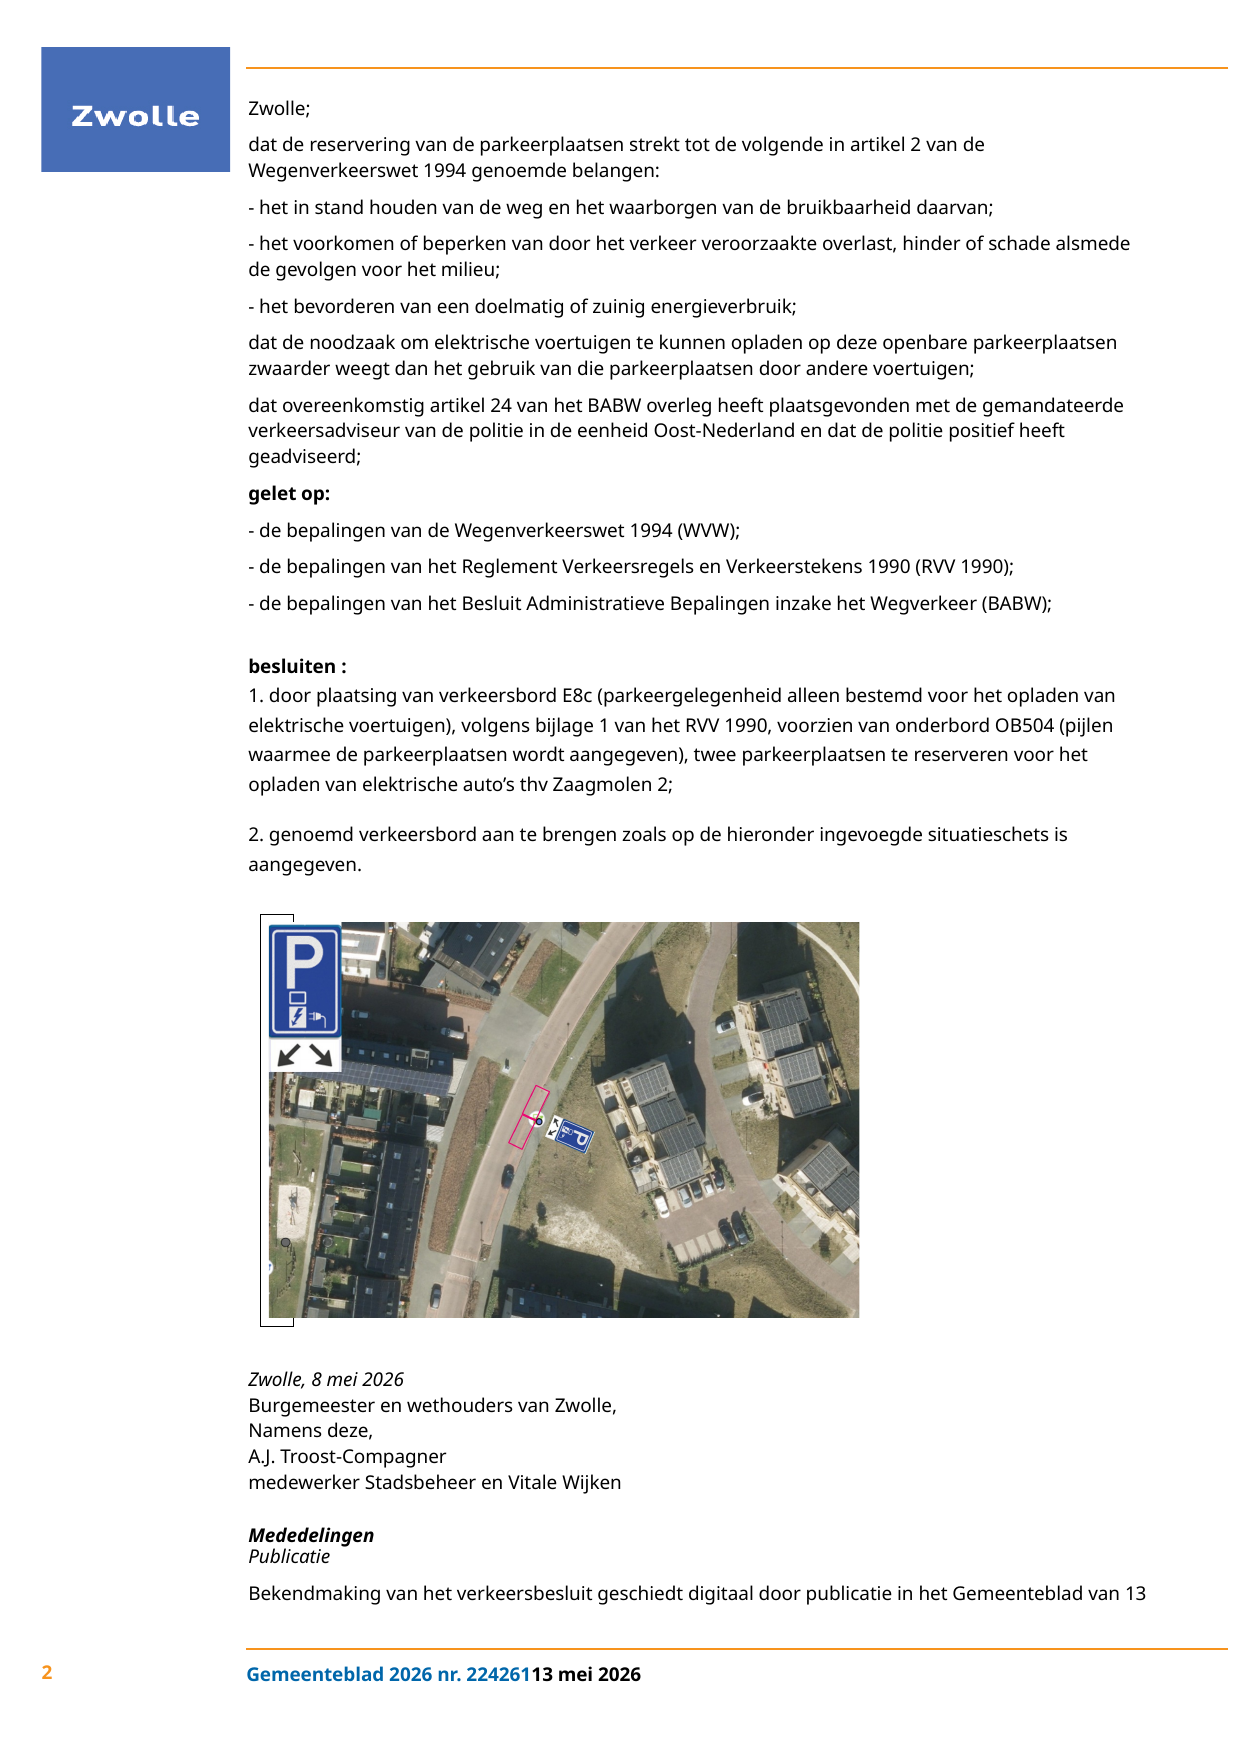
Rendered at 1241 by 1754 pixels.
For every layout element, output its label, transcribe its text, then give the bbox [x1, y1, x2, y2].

text Namens deze, [248, 1417, 1152, 1443]
text - de bepalingen van de Wegenverkeerswet 1994 (WVW); [248, 517, 1152, 542]
text dat de reservering van de parkeerplaatsen strekt tot de volgende in artikel 2 van de Wegenverkeerswet 1994 genoemde belangen: [248, 131, 1152, 183]
text gelet op: [248, 480, 1152, 506]
text Publicatie [248, 1548, 1152, 1567]
text Burgemeester en wethouders van Zwolle, [248, 1392, 1152, 1417]
text - het in stand houden van de weg en het waarborgen van de bruikbaarheid daarvan; [248, 194, 1152, 219]
text A.J. Troost-Compagner [248, 1443, 1152, 1469]
text Zwolle; [248, 95, 1152, 121]
text Bekendmaking van het verkeersbesluit geschiedt digitaal door publicatie in het Gemeenteblad van 13 [248, 1584, 1152, 1604]
text - het bevorderen van een doelmatig of zuinig energieverbruik; [248, 293, 1152, 319]
text - het voorkomen of beperken van door het verkeer veroorzaakte overlast, hinder of schade alsmede de gevolgen voor het milieu; [248, 231, 1152, 282]
text besluiten : [248, 653, 1152, 678]
text - de bepalingen van het Besluit Administratieve Bepalingen inzake het Wegverkeer (BABW); [248, 590, 1152, 616]
text dat de noodzaak om elektrische voertuigen te kunnen opladen op deze openbare parkeerplaatsen zwaarder weegt dan het gebruik van die parkeerplaatsen door andere voertuigen; [248, 329, 1152, 381]
text - de bepalingen van het Reglement Verkeersregels en Verkeerstekens 1990 (RVV 1990); [248, 553, 1152, 579]
text dat overeenkomstig artikel 24 van het BABW overleg heeft plaatsgevonden met de gemandateerde verkeersadviseur van de politie in de eenheid Oost-Nederland en dat de politie positief heeft geadviseerd; [248, 392, 1152, 469]
text medewerker Stadsbeheer en Vitale Wijken [248, 1469, 1152, 1495]
text Mededelingen [248, 1522, 1152, 1548]
text Zwolle, 8 mei 2026 [248, 1366, 1152, 1392]
picture [268, 922, 860, 1318]
picture [41, 47, 231, 172]
text 2. genoemd verkeersbord aan te brengen zoals op de hieronder ingevoegde situatieschets is aangegeven. [248, 822, 1152, 877]
text 1. door plaatsing van verkeersbord E8c (parkeergelegenheid alleen bestemd voor het opladen van elektrische voertuigen), volgens bijlage 1 van het RVV 1990, voorzien van onderbord OB504 (pijlen waarmee de parkeerplaatsen wordt aangegeven), twee parkeerplaatsen te reserveren voor het opladen van elektrische auto’s thv Zaagmolen 2; [248, 682, 1152, 797]
